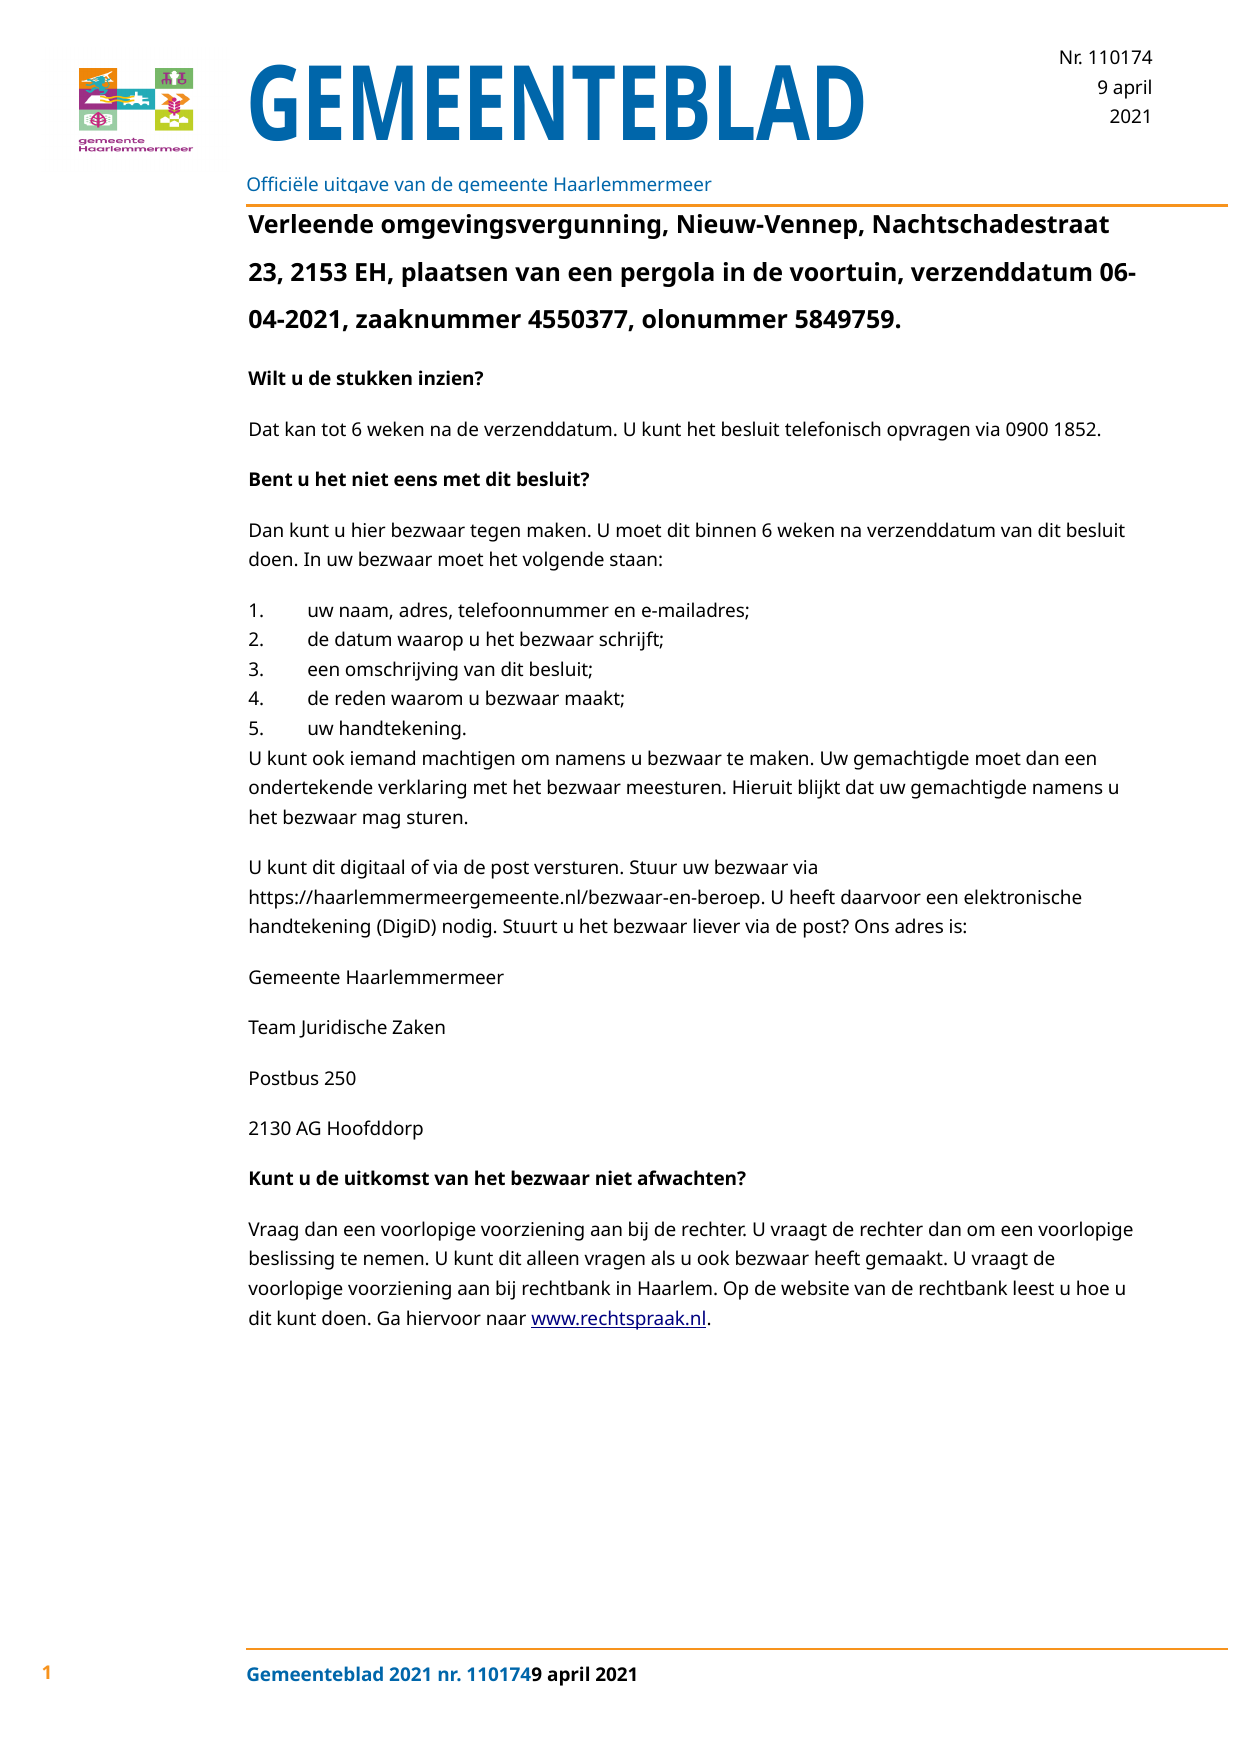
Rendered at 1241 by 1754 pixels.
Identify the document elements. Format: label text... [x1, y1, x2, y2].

list de datum waarop u het bezwaar schrijft; [248, 626, 1152, 652]
list uw naam, adres, telefoonnummer en e-mailadres; [248, 597, 1152, 622]
text Bent u het niet eens met dit besluit? [248, 466, 1152, 492]
list uw handtekening. [248, 715, 1152, 741]
picture [41, 47, 231, 172]
text Wilt u de stukken inzien? [248, 366, 1152, 391]
text 2130 AG Hoofddorp [248, 1115, 1152, 1141]
list een omschrijving van dit besluit; [248, 656, 1152, 682]
text Vraag dan een voorlopige voorziening aan bij de rechter. U vraagt de rechter dan om een voorlopige beslissing te nemen. U kunt dit alleen vragen als u ook bezwaar heeft gemaakt. U vraagt de voorlopige voorziening aan bij rechtbank in Haarlem. Op de website van de rechtbank leest u hoe u dit kunt doen. Ga hiervoor naar www.rechtspraak.nl. [248, 1216, 1152, 1330]
list de reden waarom u bezwaar maakt; [248, 686, 1152, 711]
text Postbus 250 [248, 1065, 1152, 1090]
text Verleende omgevingsvergunning, Nieuw-Vennep, Nachtschadestraat 23, 2153 EH, plaatsen van een pergola in de voortuin, verzenddatum 06-04-2021, zaaknummer 4550377, olonummer 5849759. [248, 207, 1152, 336]
text U kunt ook iemand machtigen om namens u bezwaar te maken. Uw gemachtigde moet dan een ondertekende verklaring met het bezwaar meesturen. Hieruit blijkt dat uw gemachtigde namens u het bezwaar mag sturen. [248, 745, 1152, 829]
text Dan kunt u hier bezwaar tegen maken. U moet dit binnen 6 weken na verzenddatum van dit besluit doen. In uw bezwaar moet het volgende staan: [248, 517, 1152, 572]
text Gemeente Haarlemmermeer [248, 964, 1152, 989]
text U kunt dit digitaal of via de post versturen. Stuur uw bezwaar via https://haarlemmermeergemeente.nl/bezwaar-en-beroep. U heeft daarvoor een elektronische handtekening (DigiD) nodig. Stuurt u het bezwaar liever via de post? Ons adres is: [248, 854, 1152, 939]
text Kunt u de uitkomst van het bezwaar niet afwachten? [248, 1166, 1152, 1191]
text Team Juridische Zaken [248, 1014, 1152, 1040]
text Dat kan tot 6 weken na de verzenddatum. U kunt het besluit telefonisch opvragen via 0900 1852. [248, 416, 1152, 442]
